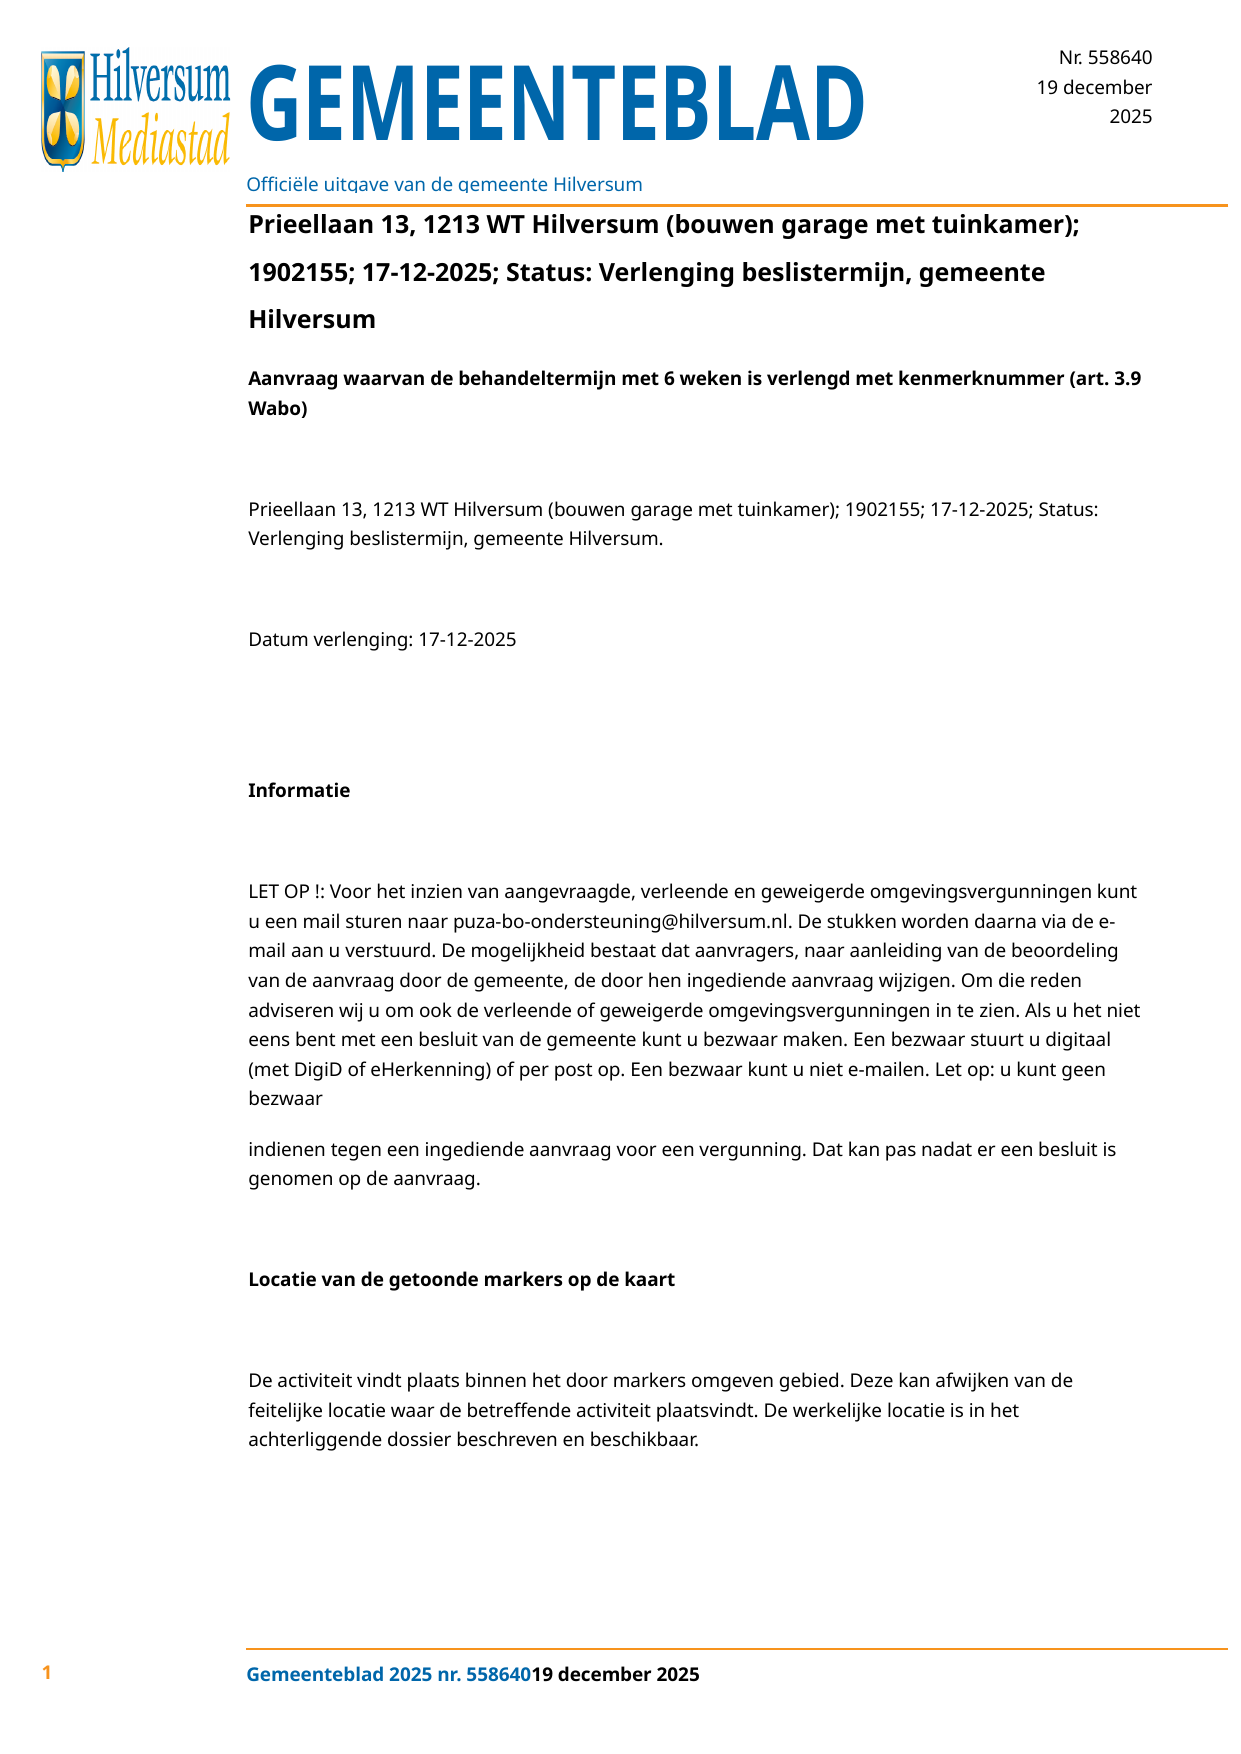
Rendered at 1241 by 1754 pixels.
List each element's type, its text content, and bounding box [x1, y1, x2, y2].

text Datum verlenging: 17-12-2025 [248, 626, 1152, 652]
text Aanvraag waarvan de behandeltermijn met 6 weken is verlengd met kenmerknummer (art. 3.9 Wabo) [248, 366, 1152, 421]
picture [41, 47, 231, 172]
text Prieellaan 13, 1213 WT Hilversum (bouwen garage met tuinkamer); 1902155; 17-12-2025; Status: Verlenging beslistermijn, gemeente Hilversum. [248, 496, 1152, 551]
text Locatie van de getoonde markers op de kaart [248, 1266, 1152, 1292]
text De activiteit vindt plaats binnen het door markers omgeven gebied. Deze kan afwijken van de feitelijke locatie waar de betreffende activiteit plaatsvindt. De werkelijke locatie is in het achterliggende dossier beschreven en beschikbaar. [248, 1367, 1152, 1452]
text Prieellaan 13, 1213 WT Hilversum (bouwen garage met tuinkamer); 1902155; 17-12-2025; Status: Verlenging beslistermijn, gemeente Hilversum [248, 207, 1152, 336]
text Informatie [248, 778, 1152, 803]
text LET OP !: Voor het inzien van aangevraagde, verleende en geweigerde omgevingsvergunningen kunt u een mail sturen naar puza-bo-ondersteuning@hilversum.nl. De stukken worden daarna via de e-mail aan u verstuurd. De mogelijkheid bestaat dat aanvragers, naar aanleiding van de beoordeling van de aanvraag door de gemeente, de door hen ingediende aanvraag wijzigen. Om die reden adviseren wij u om ook de verleende of geweigerde omgevingsvergunningen in te zien. Als u het niet eens bent met een besluit van de gemeente kunt u bezwaar maken. Een bezwaar stuurt u digitaal (met DigiD of eHerkenning) of per post op. Een bezwaar kunt u niet e-mailen. Let op: u kunt geen bezwaar [248, 878, 1152, 1111]
text indienen tegen een ingediende aanvraag voor een vergunning. Dat kan pas nadat er een besluit is genomen op de aanvraag. [248, 1136, 1152, 1191]
